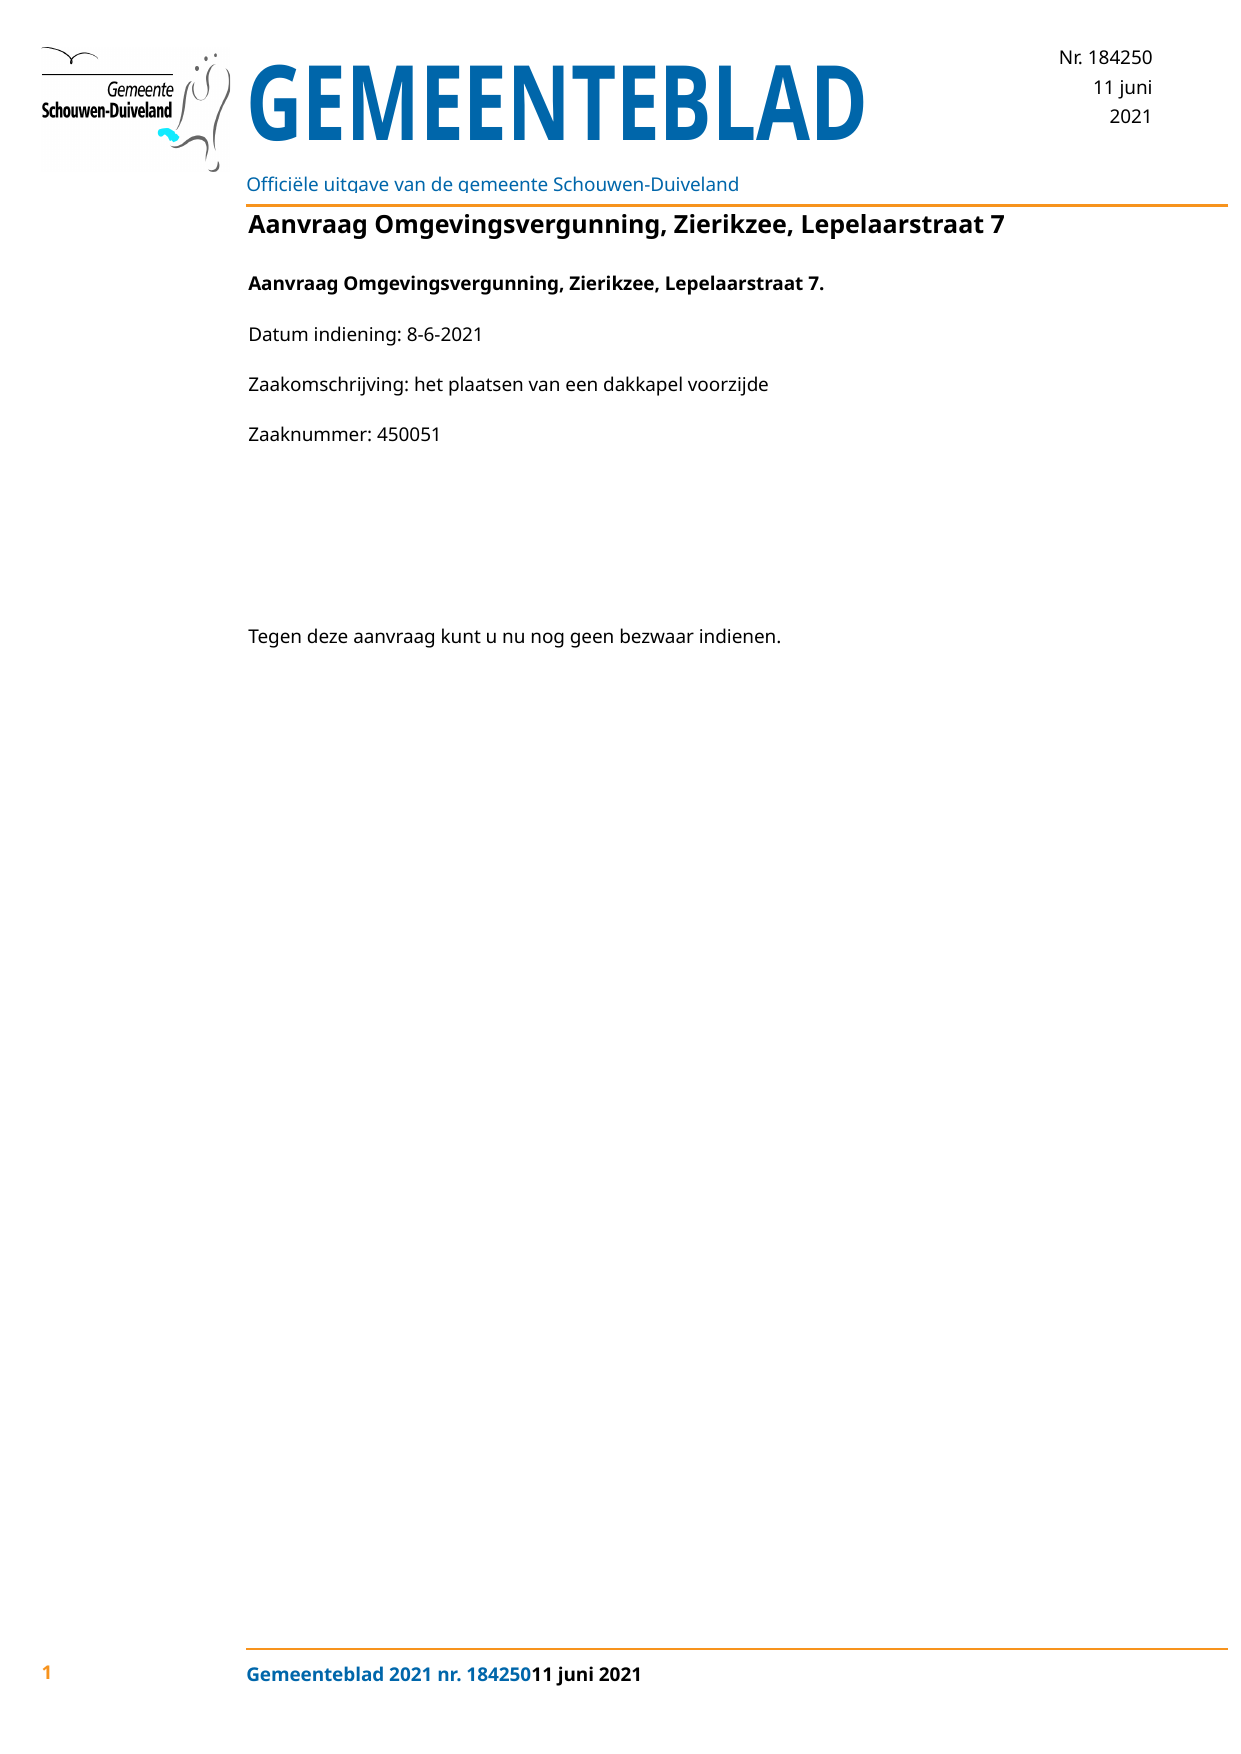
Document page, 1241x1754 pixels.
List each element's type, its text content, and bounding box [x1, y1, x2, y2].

text Aanvraag Omgevingsvergunning, Zierikzee, Lepelaarstraat 7. [248, 270, 1152, 296]
text Datum indiening: 8-6-2021 [248, 321, 1152, 346]
text Zaaknummer: 450051 [248, 422, 1152, 447]
text Zaakomschrijving: het plaatsen van een dakkapel voorzijde [248, 371, 1152, 397]
text Aanvraag Omgevingsvergunning, Zierikzee, Lepelaarstraat 7 [248, 207, 1152, 241]
picture [41, 47, 231, 172]
text Tegen deze aanvraag kunt u nu nog geen bezwaar indienen. [248, 623, 1152, 649]
